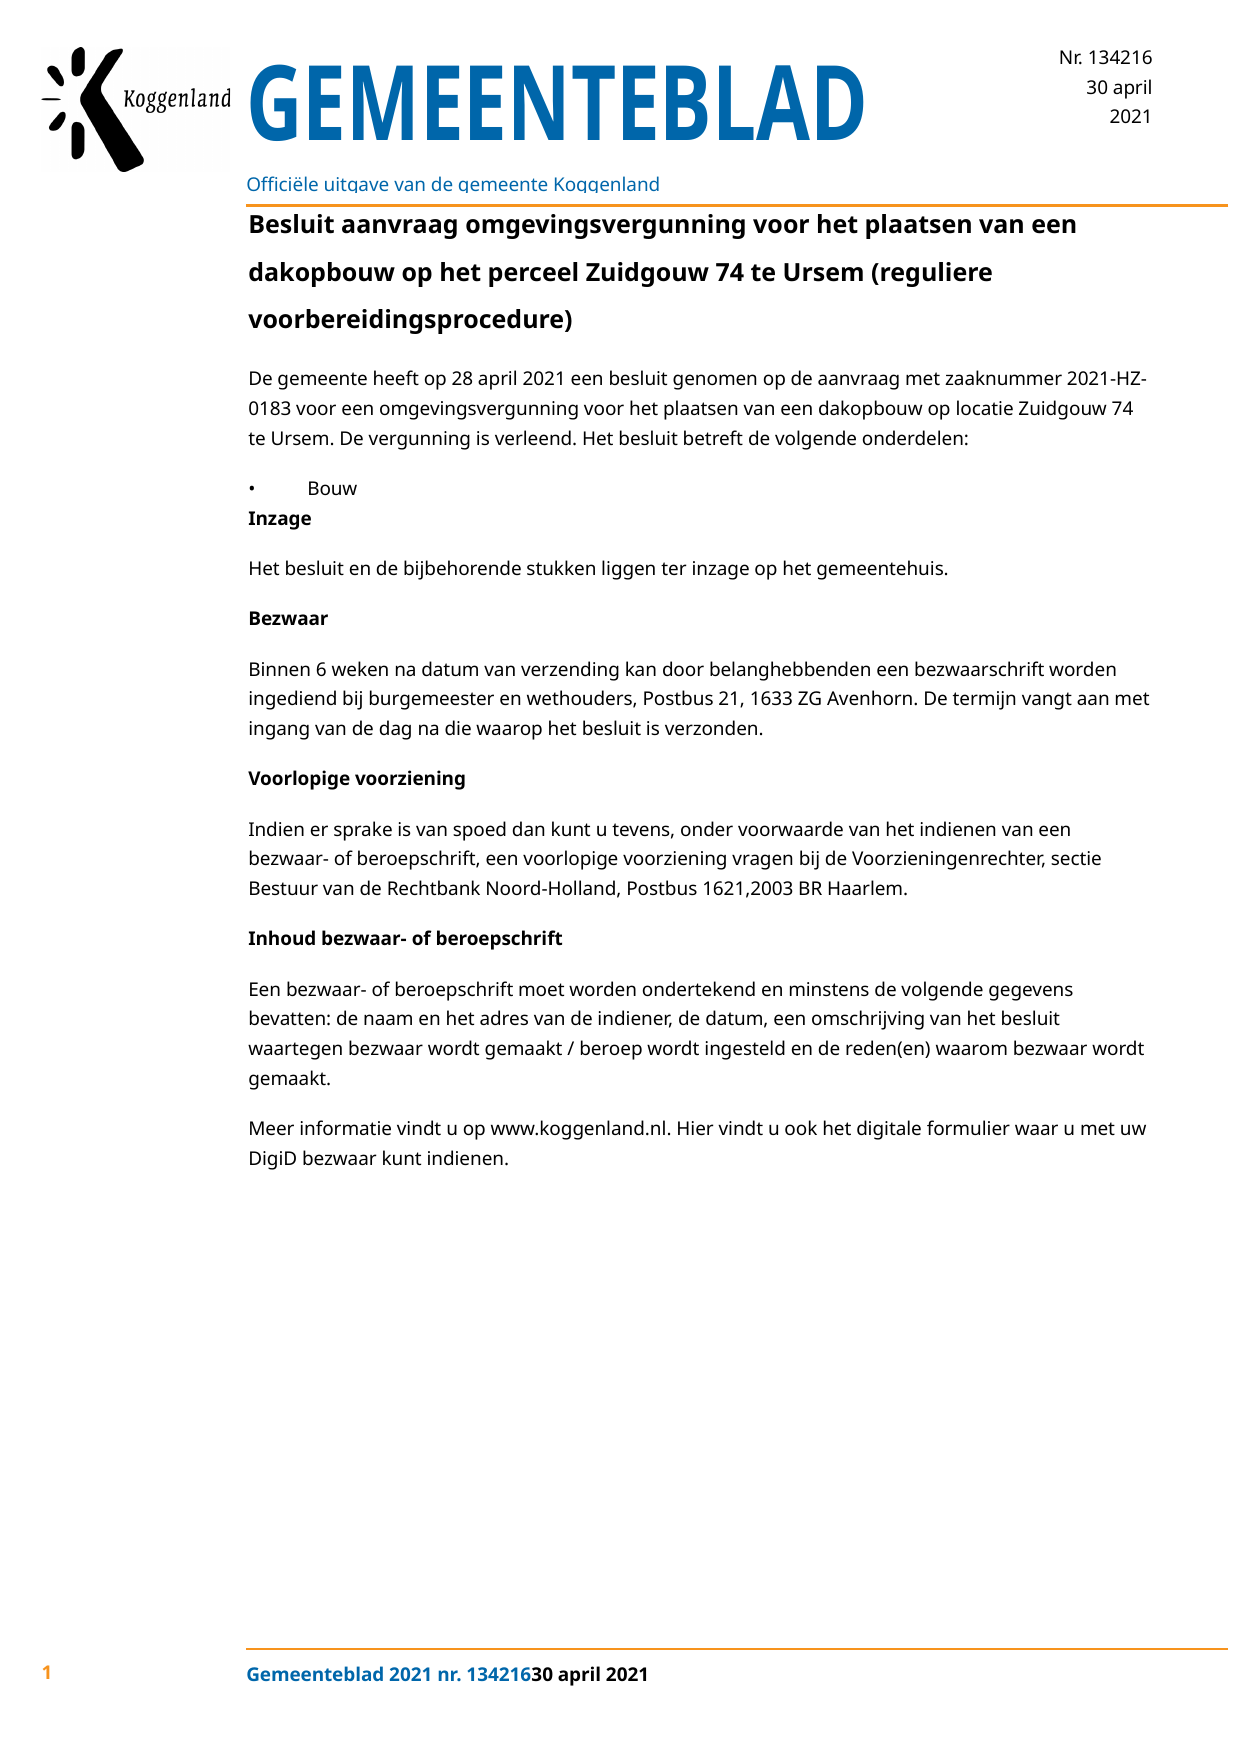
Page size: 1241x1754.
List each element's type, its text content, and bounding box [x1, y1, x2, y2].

text Besluit aanvraag omgevingsvergunning voor het plaatsen van een dakopbouw op het perceel Zuidgouw 74 te Ursem (reguliere voorbereidingsprocedure) [248, 207, 1152, 336]
text Inzage [248, 505, 1152, 530]
list Bouw [248, 475, 1152, 501]
text Meer informatie vindt u op www.koggenland.nl. Hier vindt u ook het digitale formulier waar u met uw DigiD bezwaar kunt indienen. [248, 1115, 1152, 1170]
text Een bezwaar- of beroepschrift moet worden ondertekend en minstens de volgende gegevens bevatten: de naam en het adres van de indiener, de datum, een omschrijving van het besluit waartegen bezwaar wordt gemaakt / beroep wordt ingesteld en de reden(en) waarom bezwaar wordt gemaakt. [248, 976, 1152, 1090]
text Voorlopige voorziening [248, 766, 1152, 791]
text Het besluit en de bijbehorende stukken liggen ter inzage op het gemeentehuis. [248, 555, 1152, 581]
text Bezwaar [248, 606, 1152, 631]
text Binnen 6 weken na datum van verzending kan door belanghebbenden een bezwaarschrift worden ingediend bij burgemeester en wethouders, Postbus 21, 1633 ZG Avenhorn. De termijn vangt aan met ingang van de dag na die waarop het besluit is verzonden. [248, 656, 1152, 741]
text Indien er sprake is van spoed dan kunt u tevens, onder voorwaarde van het indienen van een bezwaar- of beroepschrift, een voorlopige voorziening vragen bij de Voorzieningenrechter, sectie Bestuur van de Rechtbank Noord-Holland, Postbus 1621,2003 BR Haarlem. [248, 816, 1152, 901]
text Inhoud bezwaar- of beroepschrift [248, 926, 1152, 951]
picture [41, 47, 231, 172]
text De gemeente heeft op 28 april 2021 een besluit genomen op de aanvraag met zaaknummer 2021-HZ-0183 voor een omgevingsvergunning voor het plaatsen van een dakopbouw op locatie Zuidgouw 74 te Ursem. De vergunning is verleend. Het besluit betreft de volgende onderdelen: [248, 366, 1152, 450]
